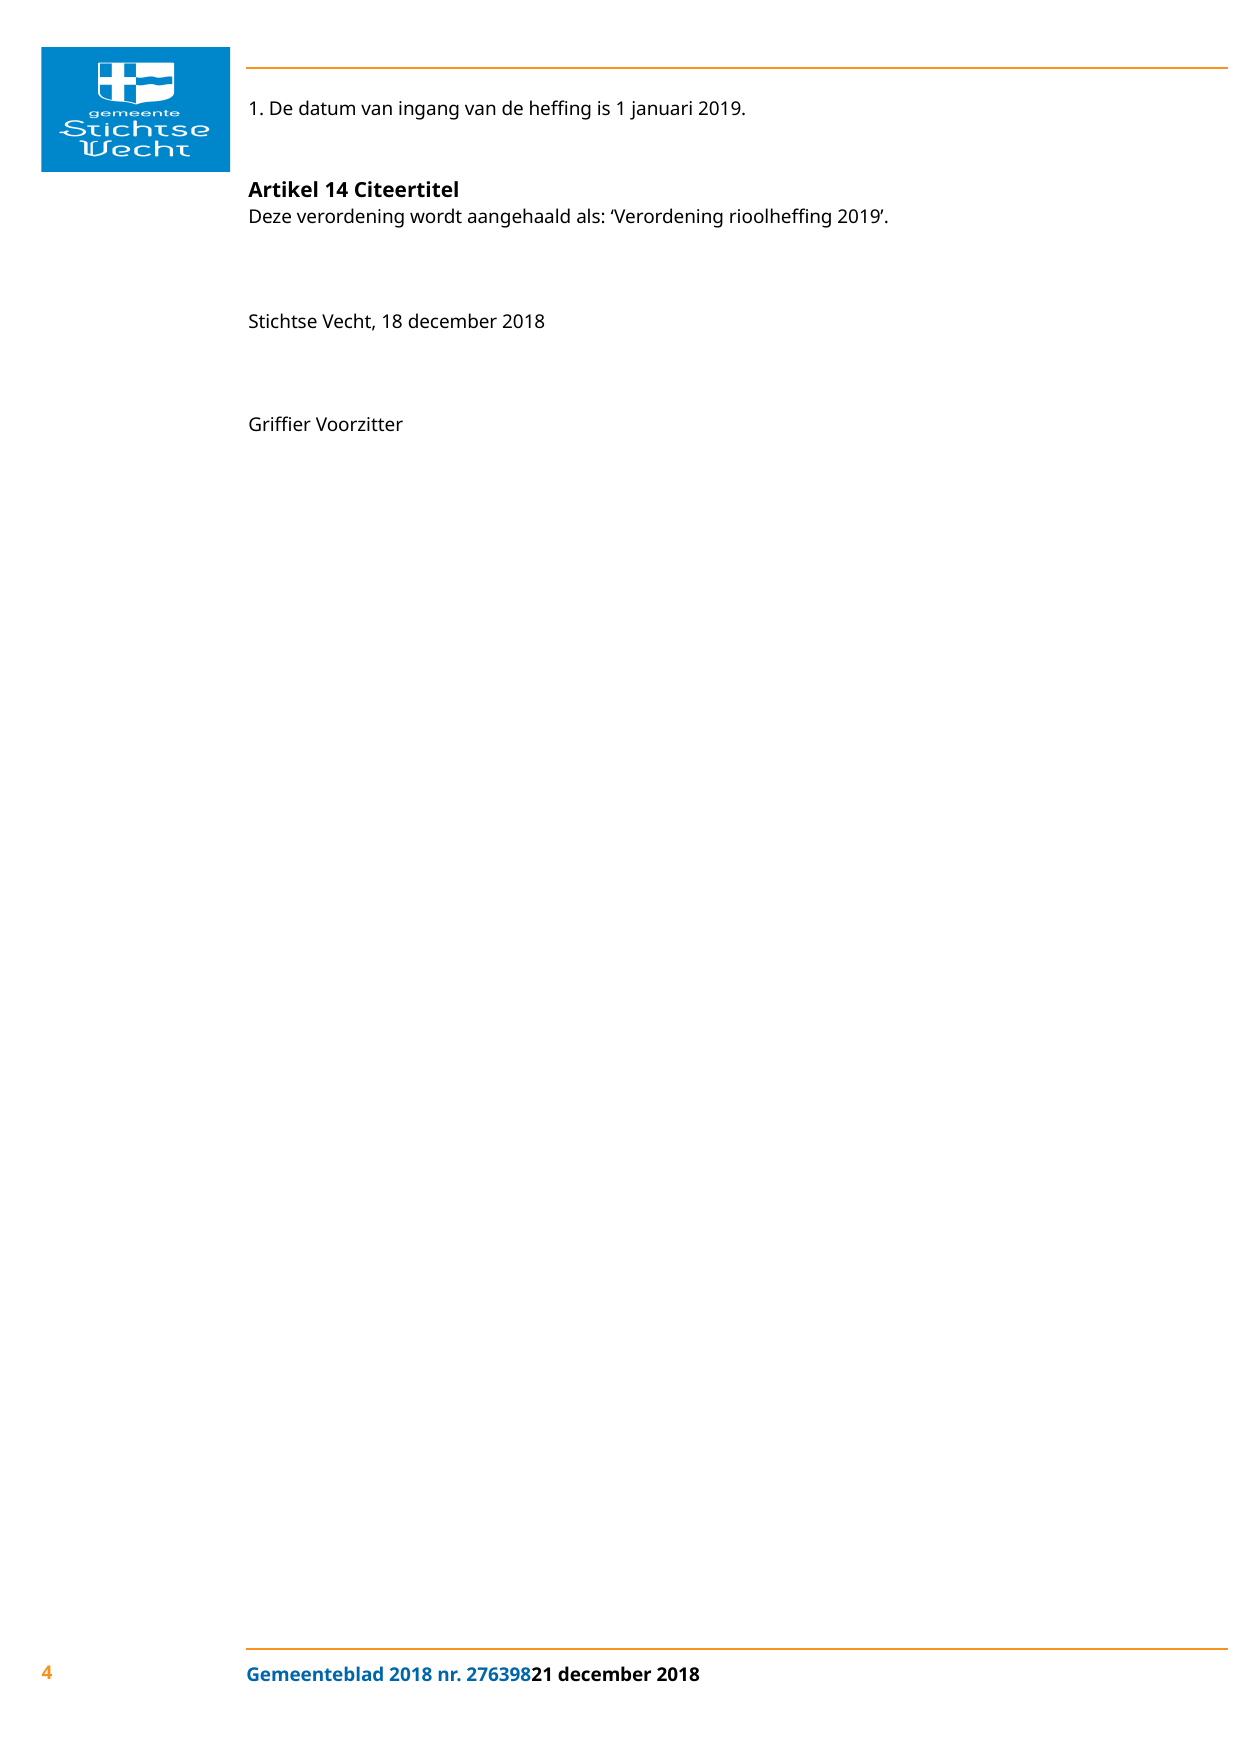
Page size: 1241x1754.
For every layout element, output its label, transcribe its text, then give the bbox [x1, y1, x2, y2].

text Stichtse Vecht, 18 december 2018 [248, 308, 1152, 334]
text Deze verordening wordt aangehaald als: ‘Verordening rioolheffing 2019’. [248, 203, 1152, 229]
picture [137, 63, 174, 103]
picture [99, 63, 135, 101]
text Griffier Voorzitter [248, 411, 1152, 437]
text Artikel 14 Citeertitel [248, 175, 1152, 203]
text 1. De datum van ingang van de heffing is 1 januari 2019. [248, 95, 1152, 121]
